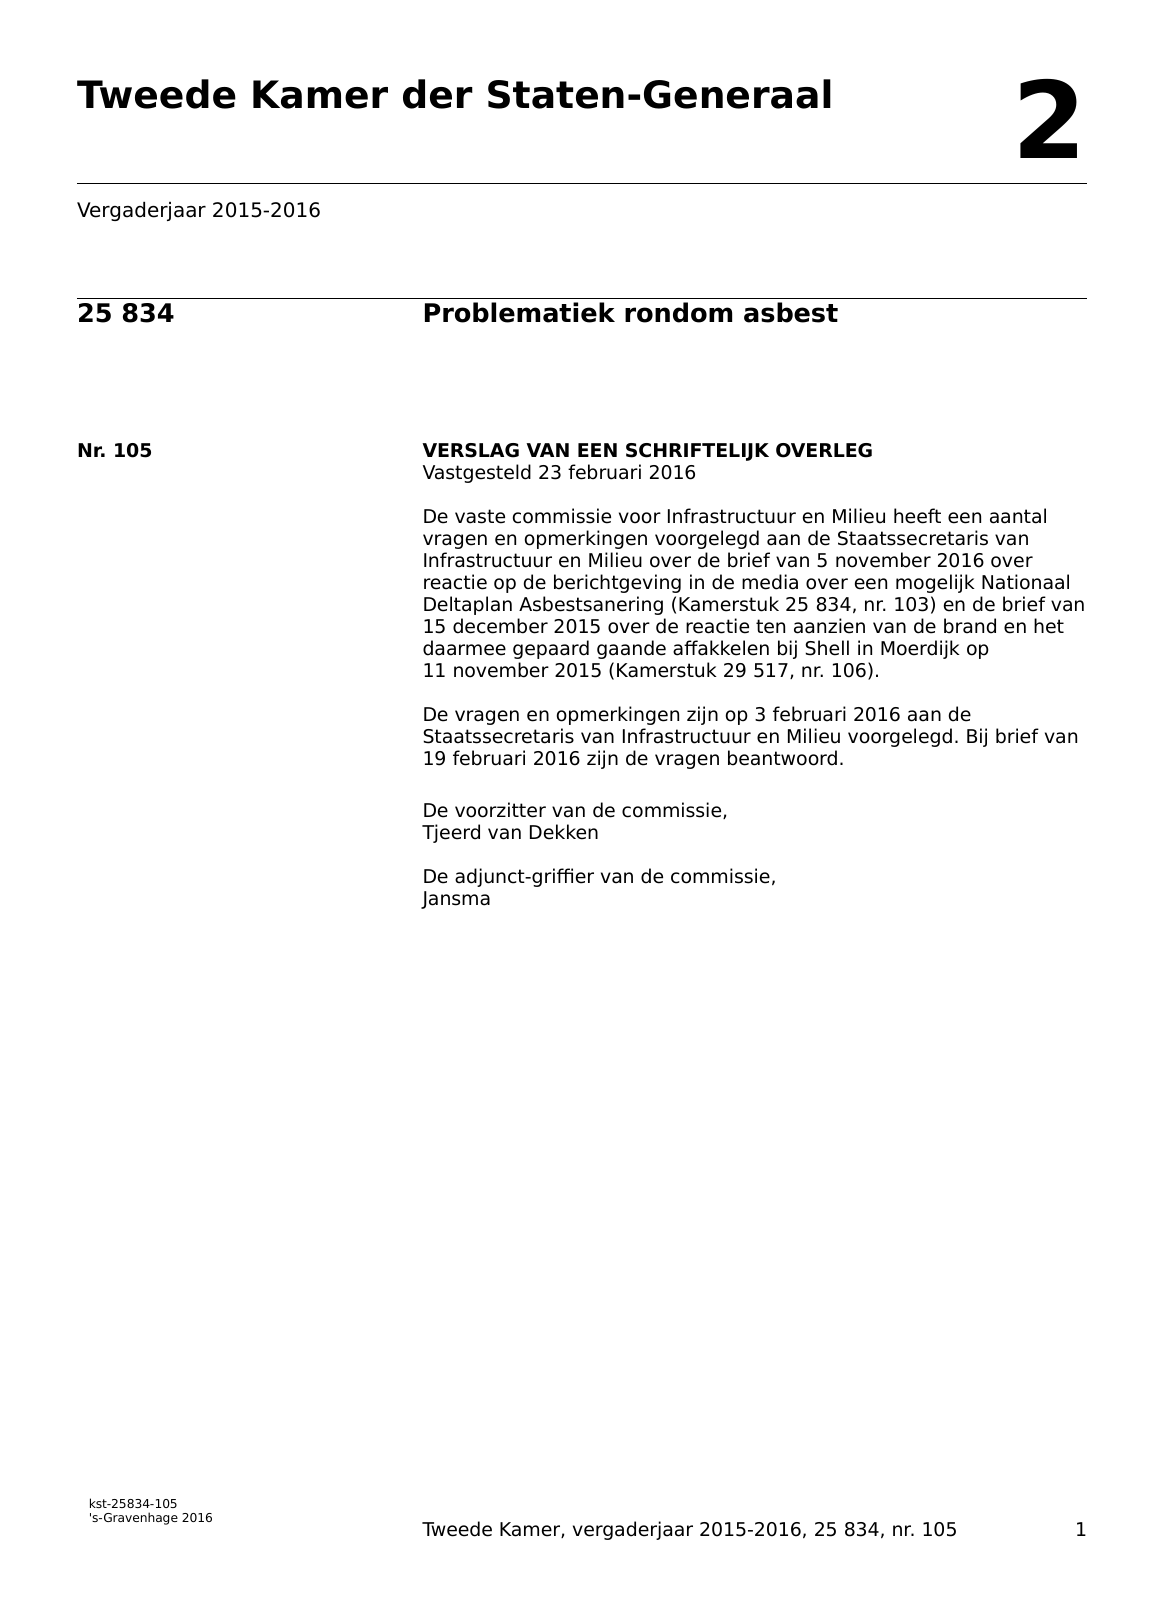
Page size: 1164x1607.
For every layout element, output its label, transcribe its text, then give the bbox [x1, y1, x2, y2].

text kst-25834-105 [88, 1497, 323, 1511]
subtitle 25 834 Problematiek rondom asbest [77, 299, 1087, 329]
table_header 2 [886, 59, 1087, 183]
text 's-Gravenhage 2016 [88, 1511, 323, 1525]
text De adjunct-griffier van de commissie, Jansma [422, 866, 1087, 910]
subtitle Nr. 105 VERSLAG VAN EEN SCHRIFTELIJK OVERLEG [77, 440, 1087, 462]
text Vastgesteld 23 februari 2016 [422, 462, 1087, 484]
table_cell Vergaderjaar 2015-2016 [77, 184, 1087, 298]
text De voorzitter van de commissie, Tjeerd van Dekken [422, 800, 1087, 844]
text De vaste commissie voor Infrastructuur en Milieu heeft een aantal vragen en opmerkingen voorgelegd aan de Staatssecretaris van Infrastructuur en Milieu over de brief van 5 november 2016 over reactie op de berichtgeving in de media over een mogelijk Nationaal Deltaplan Asbestsanering (Kamerstuk 25 834, nr. 103) en de brief van 15 december 2015 over de reactie ten aanzien van de brand en het daarmee gepaard gaande affakkelen bij Shell in Moerdijk op 11 november 2015 (Kamerstuk 29 517, nr. 106). [422, 506, 1087, 682]
text De vragen en opmerkingen zijn op 3 februari 2016 aan de Staatssecretaris van Infrastructuur en Milieu voorgelegd. Bij brief van 19 februari 2016 zijn de vragen beantwoord. [422, 704, 1087, 770]
table_header Tweede Kamer der Staten-Generaal [77, 59, 886, 183]
